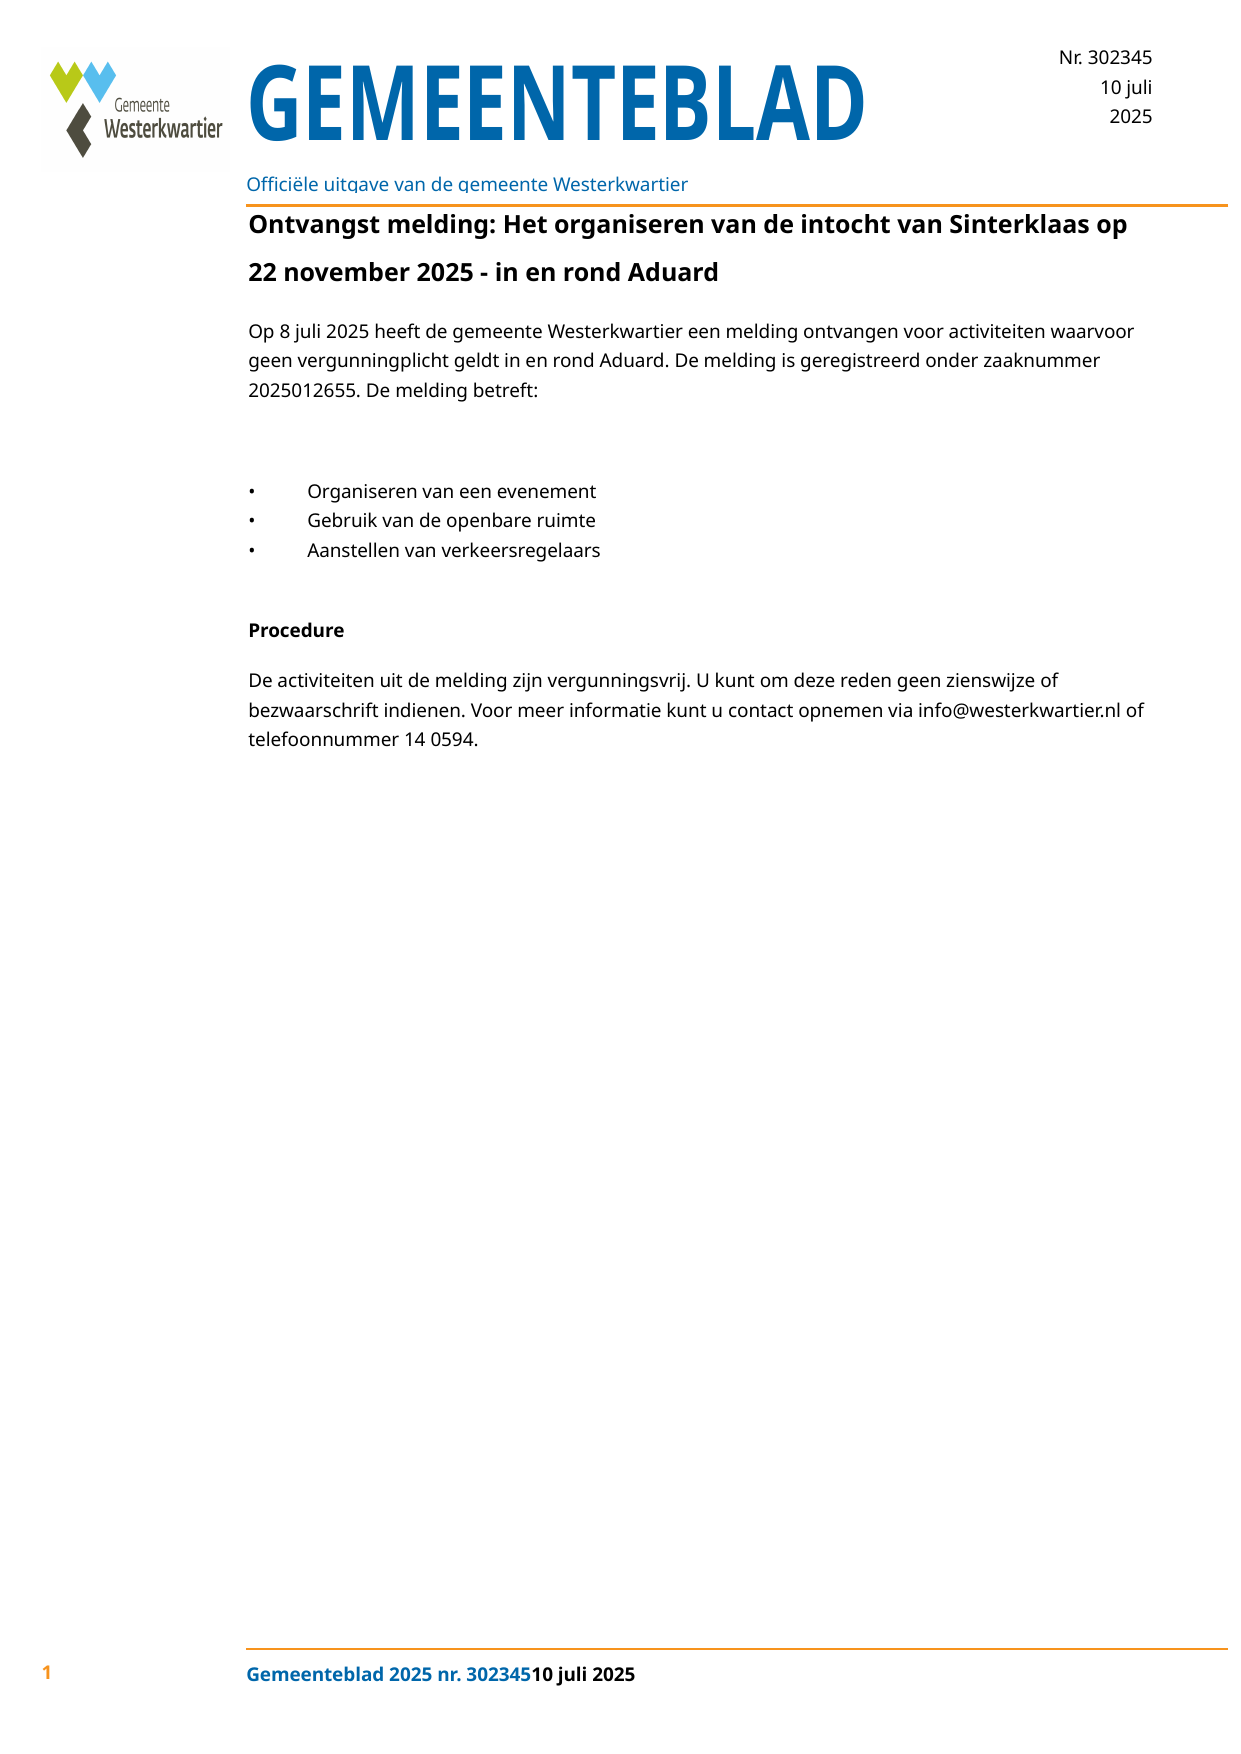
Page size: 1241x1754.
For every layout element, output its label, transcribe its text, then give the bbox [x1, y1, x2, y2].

text Ontvangst melding: Het organiseren van de intocht van Sinterklaas op 22 november 2025 - in en rond Aduard [248, 207, 1152, 288]
list Organiseren van een evenement [248, 478, 1152, 504]
text De activiteiten uit de melding zijn vergunningsvrij. U kunt om deze reden geen zienswijze of bezwaarschrift indienen. Voor meer informatie kunt u contact opnemen via info@westerkwartier.nl of telefoonnummer 14 0594. [248, 667, 1152, 752]
picture [41, 47, 231, 172]
list Aanstellen van verkeersregelaars [248, 537, 1152, 563]
text Procedure [248, 617, 1152, 643]
text Op 8 juli 2025 heeft de gemeente Westerkwartier een melding ontvangen voor activiteiten waarvoor geen vergunningplicht geldt in en rond Aduard. De melding is geregistreerd onder zaaknummer 2025012655. De melding betreft: [248, 318, 1152, 403]
list Gebruik van de openbare ruimte [248, 507, 1152, 533]
